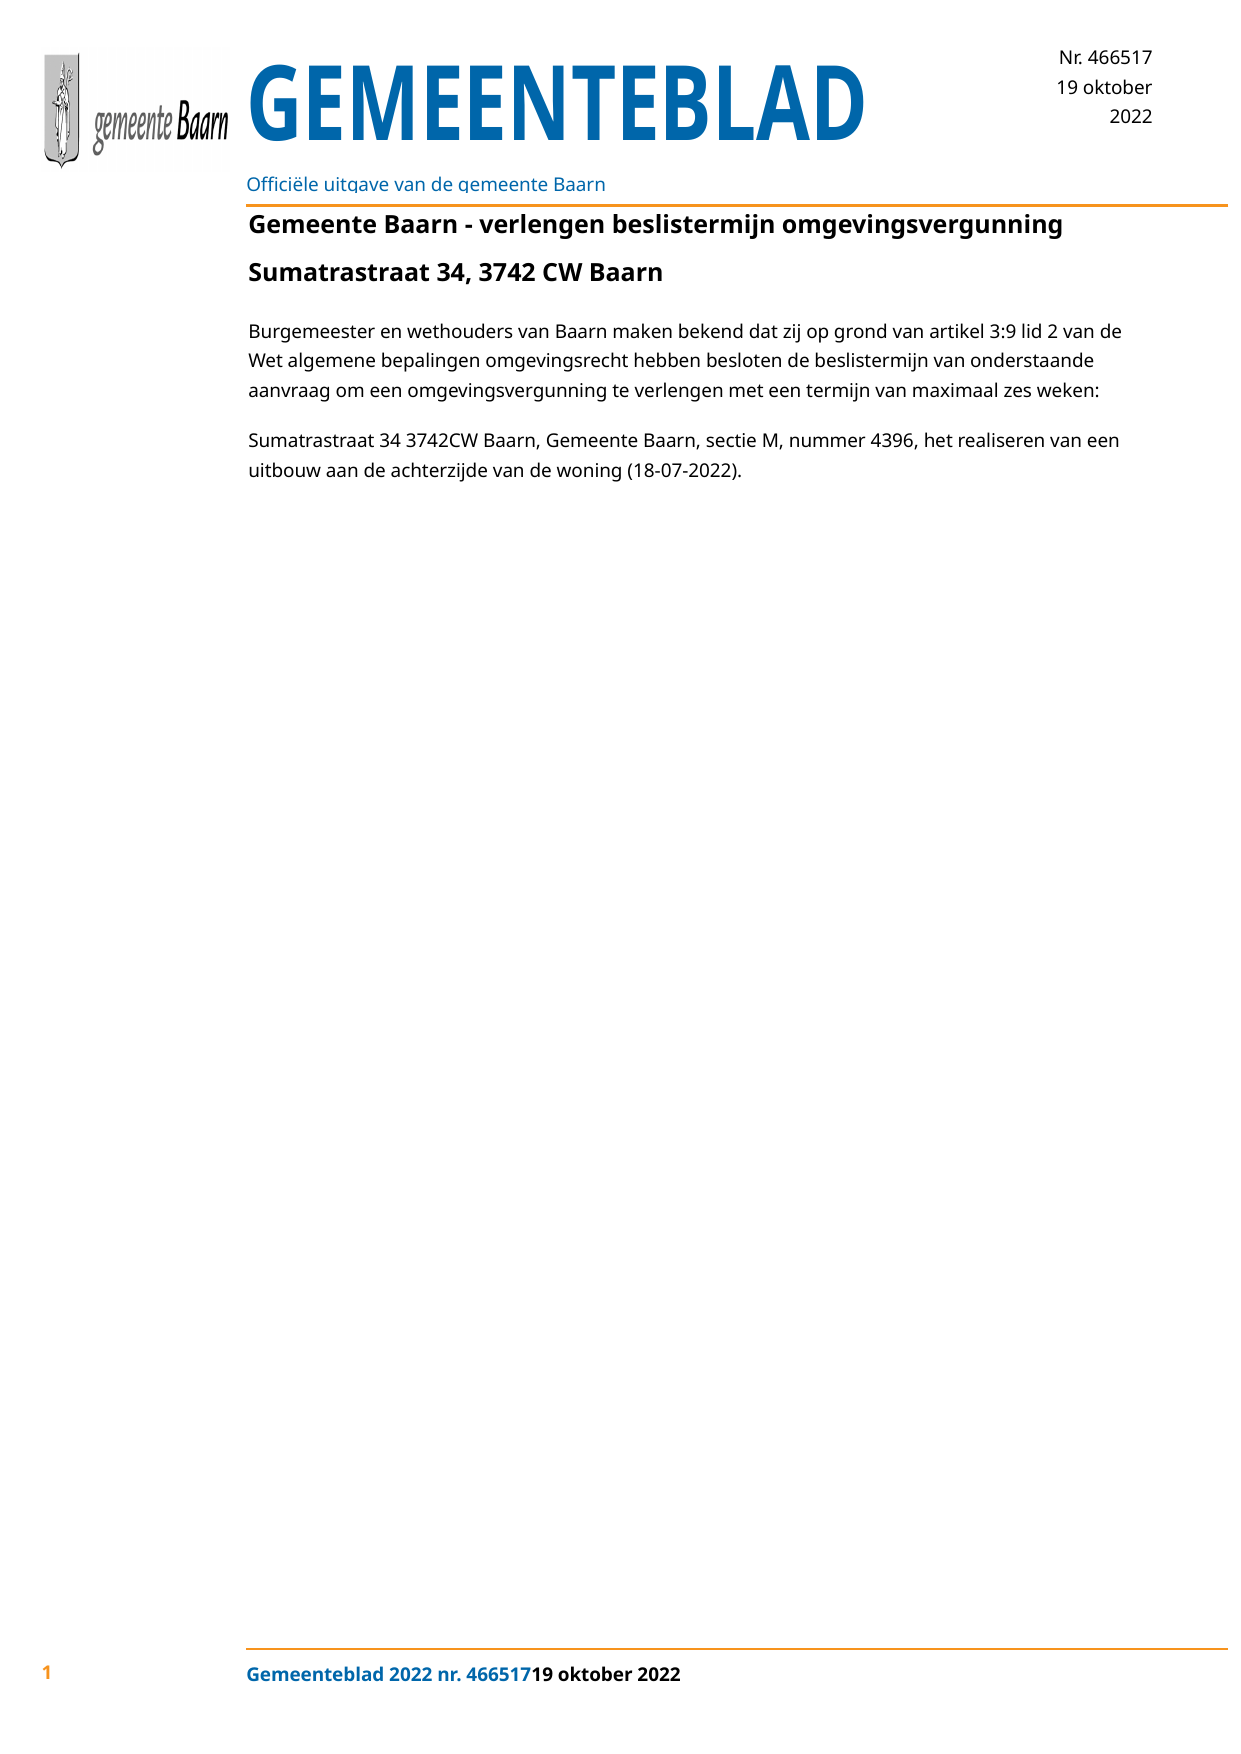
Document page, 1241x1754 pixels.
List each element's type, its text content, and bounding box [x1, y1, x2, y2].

text Gemeente Baarn - verlengen beslistermijn omgevingsvergunning Sumatrastraat 34, 3742 CW Baarn [248, 207, 1152, 288]
text Burgemeester en wethouders van Baarn maken bekend dat zij op grond van artikel 3:9 lid 2 van de Wet algemene bepalingen omgevingsrecht hebben besloten de beslistermijn van onderstaande aanvraag om een omgevingsvergunning te verlengen met een termijn van maximaal zes weken: [248, 318, 1152, 403]
text Sumatrastraat 34 3742CW Baarn, Gemeente Baarn, sectie M, nummer 4396, het realiseren van een uitbouw aan de achterzijde van de woning (18-07-2022). [248, 427, 1152, 483]
picture [41, 47, 231, 172]
